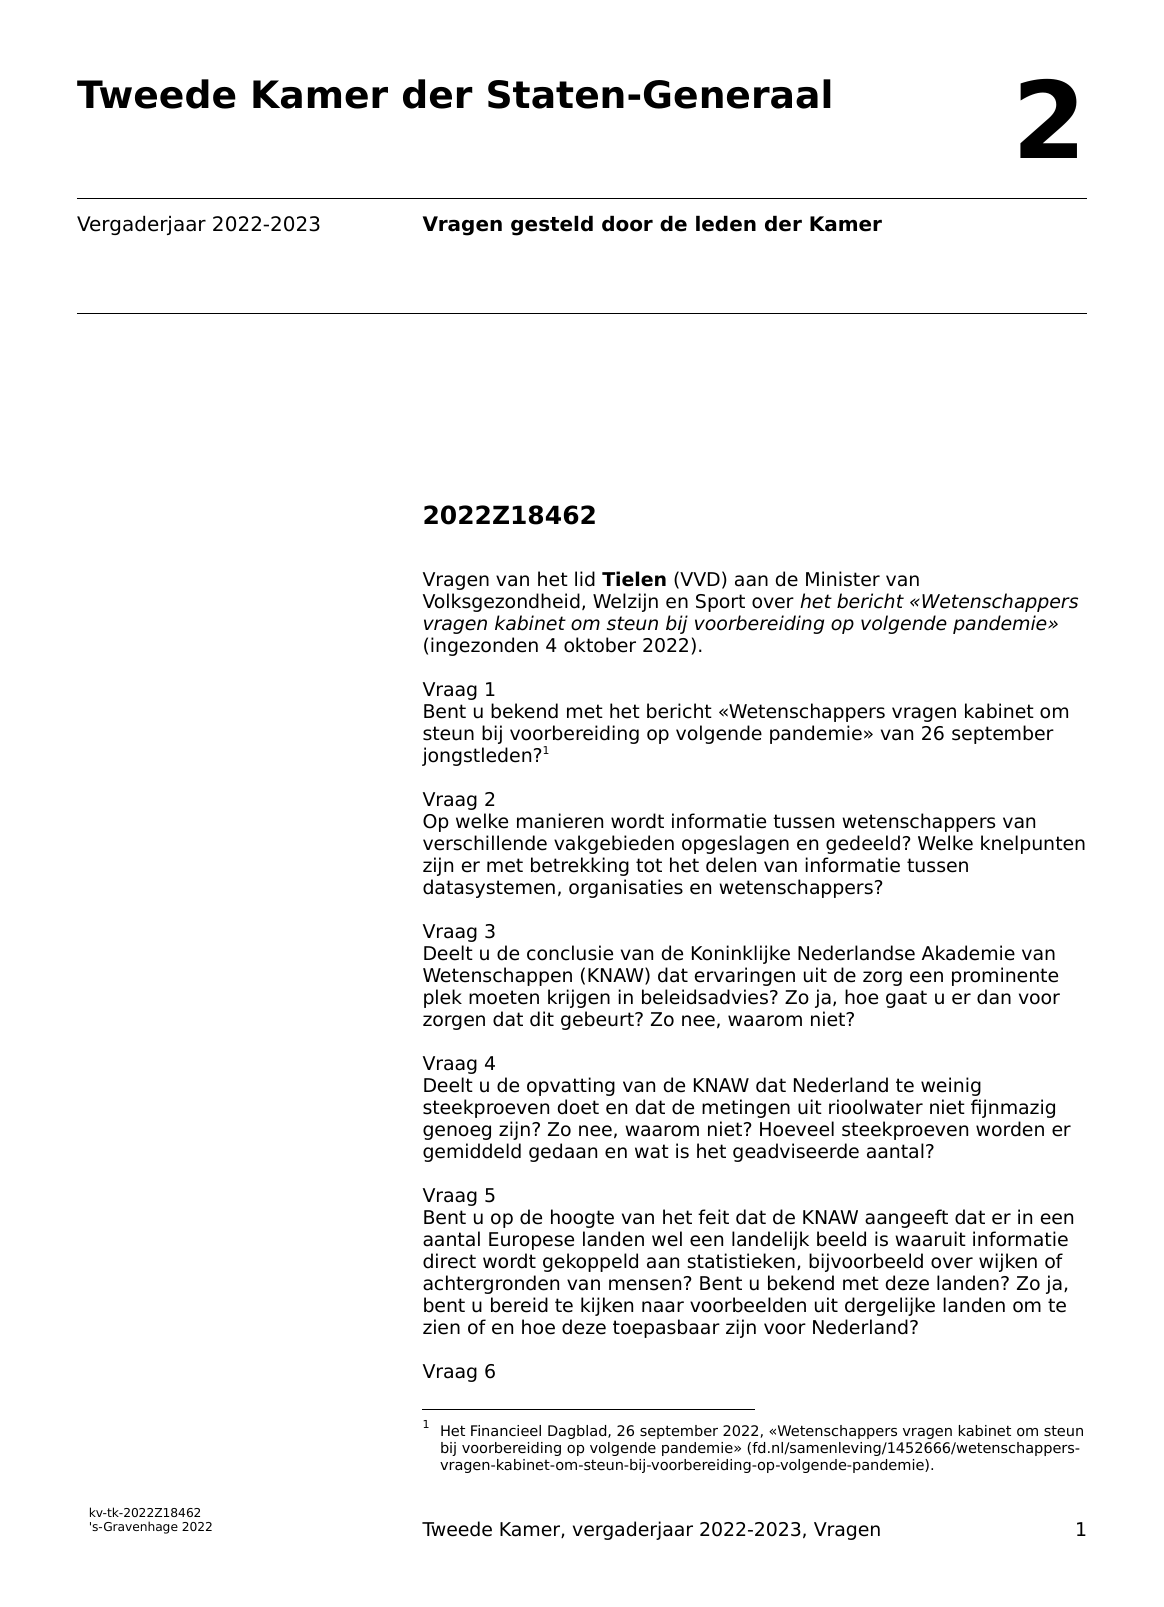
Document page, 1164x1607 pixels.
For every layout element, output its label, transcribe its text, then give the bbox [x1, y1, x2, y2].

text Op welke manieren wordt informatie tussen wetenschappers van verschillende vakgebieden opgeslagen en gedeeld? Welke knelpunten zijn er met betrekking tot het delen van informatie tussen datasystemen, organisaties en wetenschappers? [422, 811, 1087, 899]
text Vraag 5 [422, 1185, 1087, 1207]
text Vragen van het lid Tielen (VVD) aan de Minister van Volksgezondheid, Welzijn en Sport over het bericht «Wetenschappers vragen kabinet om steun bij voorbereiding op volgende pandemie» (ingezonden 4 oktober 2022). [422, 569, 1087, 657]
text Vraag 3 [422, 921, 1087, 943]
text Deelt u de opvatting van de KNAW dat Nederland te weinig steekproeven doet en dat de metingen uit rioolwater niet fijnmazig genoeg zijn? Zo nee, waarom niet? Hoeveel steekproeven worden er gemiddeld gedaan en wat is het geadviseerde aantal? [422, 1075, 1087, 1163]
text Vraag 6 [422, 1361, 1087, 1383]
text 's-Gravenhage 2022 [88, 1520, 323, 1534]
table_header 2 [886, 59, 1087, 198]
table_cell Vergaderjaar 2022-2023 [77, 199, 422, 313]
table_cell Vragen gesteld door de leden der Kamer [422, 199, 1087, 313]
text Vraag 1 [422, 679, 1087, 701]
text Het Financieel Dagblad, 26 september 2022, «Wetenschappers vragen kabinet om steun bij voorbereiding op volgende pandemie» (fd.nl/samenleving/1452666/wetenschappers-vragen-kabinet-om-steun-bij-voorbereiding-op-volgende-pandemie). [422, 1418, 1087, 1474]
text Bent u bekend met het bericht «Wetenschappers vragen kabinet om steun bij voorbereiding op volgende pandemie» van 26 september jongstleden? [422, 701, 1087, 767]
text 2022Z18462 [422, 501, 1087, 531]
text Deelt u de conclusie van de Koninklijke Nederlandse Akademie van Wetenschappen (KNAW) dat ervaringen uit de zorg een prominente plek moeten krijgen in beleidsadvies? Zo ja, hoe gaat u er dan voor zorgen dat dit gebeurt? Zo nee, waarom niet? [422, 943, 1087, 1031]
text Vraag 2 [422, 789, 1087, 811]
table_header Tweede Kamer der Staten-Generaal [77, 59, 886, 198]
text Vraag 4 [422, 1053, 1087, 1075]
text Bent u op de hoogte van het feit dat de KNAW aangeeft dat er in een aantal Europese landen wel een landelijk beeld is waaruit informatie direct wordt gekoppeld aan statistieken, bijvoorbeeld over wijken of achtergronden van mensen? Bent u bekend met deze landen? Zo ja, bent u bereid te kijken naar voorbeelden uit dergelijke landen om te zien of en hoe deze toepasbaar zijn voor Nederland? [422, 1207, 1087, 1339]
text kv-tk-2022Z18462 [88, 1506, 323, 1520]
